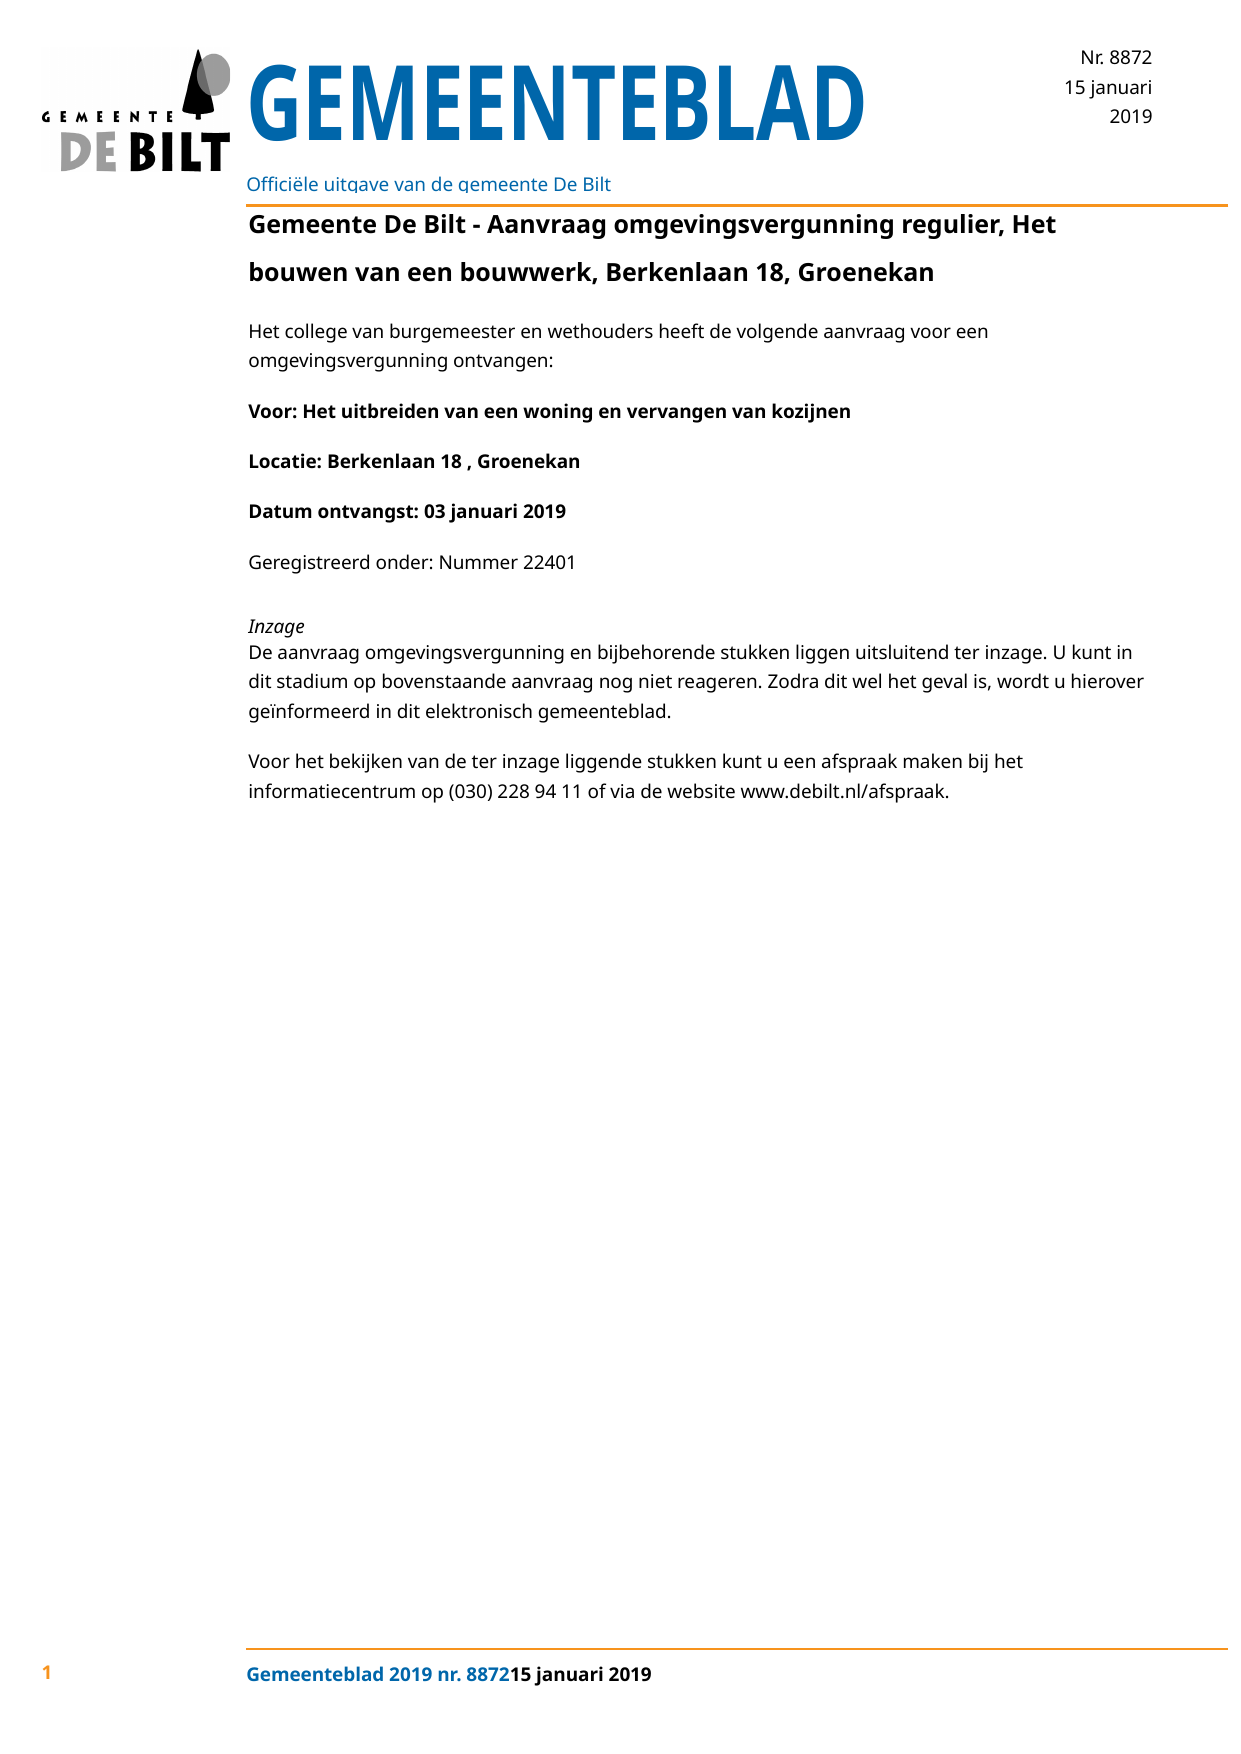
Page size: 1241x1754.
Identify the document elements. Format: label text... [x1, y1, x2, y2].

text Het college van burgemeester en wethouders heeft de volgende aanvraag voor een omgevingsvergunning ontvangen: [248, 318, 1152, 373]
text Voor: Het uitbreiden van een woning en vervangen van kozijnen [248, 398, 1152, 424]
text Locatie: Berkenlaan 18 , Groenekan [248, 448, 1152, 474]
text De aanvraag omgevingsvergunning en bijbehorende stukken liggen uitsluitend ter inzage. U kunt in dit stadium op bovenstaande aanvraag nog niet reageren. Zodra dit wel het geval is, wordt u hierover geïnformeerd in dit elektronisch gemeenteblad. [248, 639, 1152, 724]
picture [41, 47, 231, 172]
text Geregistreerd onder: Nummer 22401 [248, 549, 1152, 575]
text Datum ontvangst: 03 januari 2019 [248, 499, 1152, 524]
text Gemeente De Bilt - Aanvraag omgevingsvergunning regulier, Het bouwen van een bouwwerk, Berkenlaan 18, Groenekan [248, 207, 1152, 288]
text Voor het bekijken van de ter inzage liggende stukken kunt u een afspraak maken bij het informatiecentrum op (030) 228 94 11 of via de website www.debilt.nl/afspraak. [248, 748, 1152, 804]
text Inzage [248, 613, 1152, 639]
